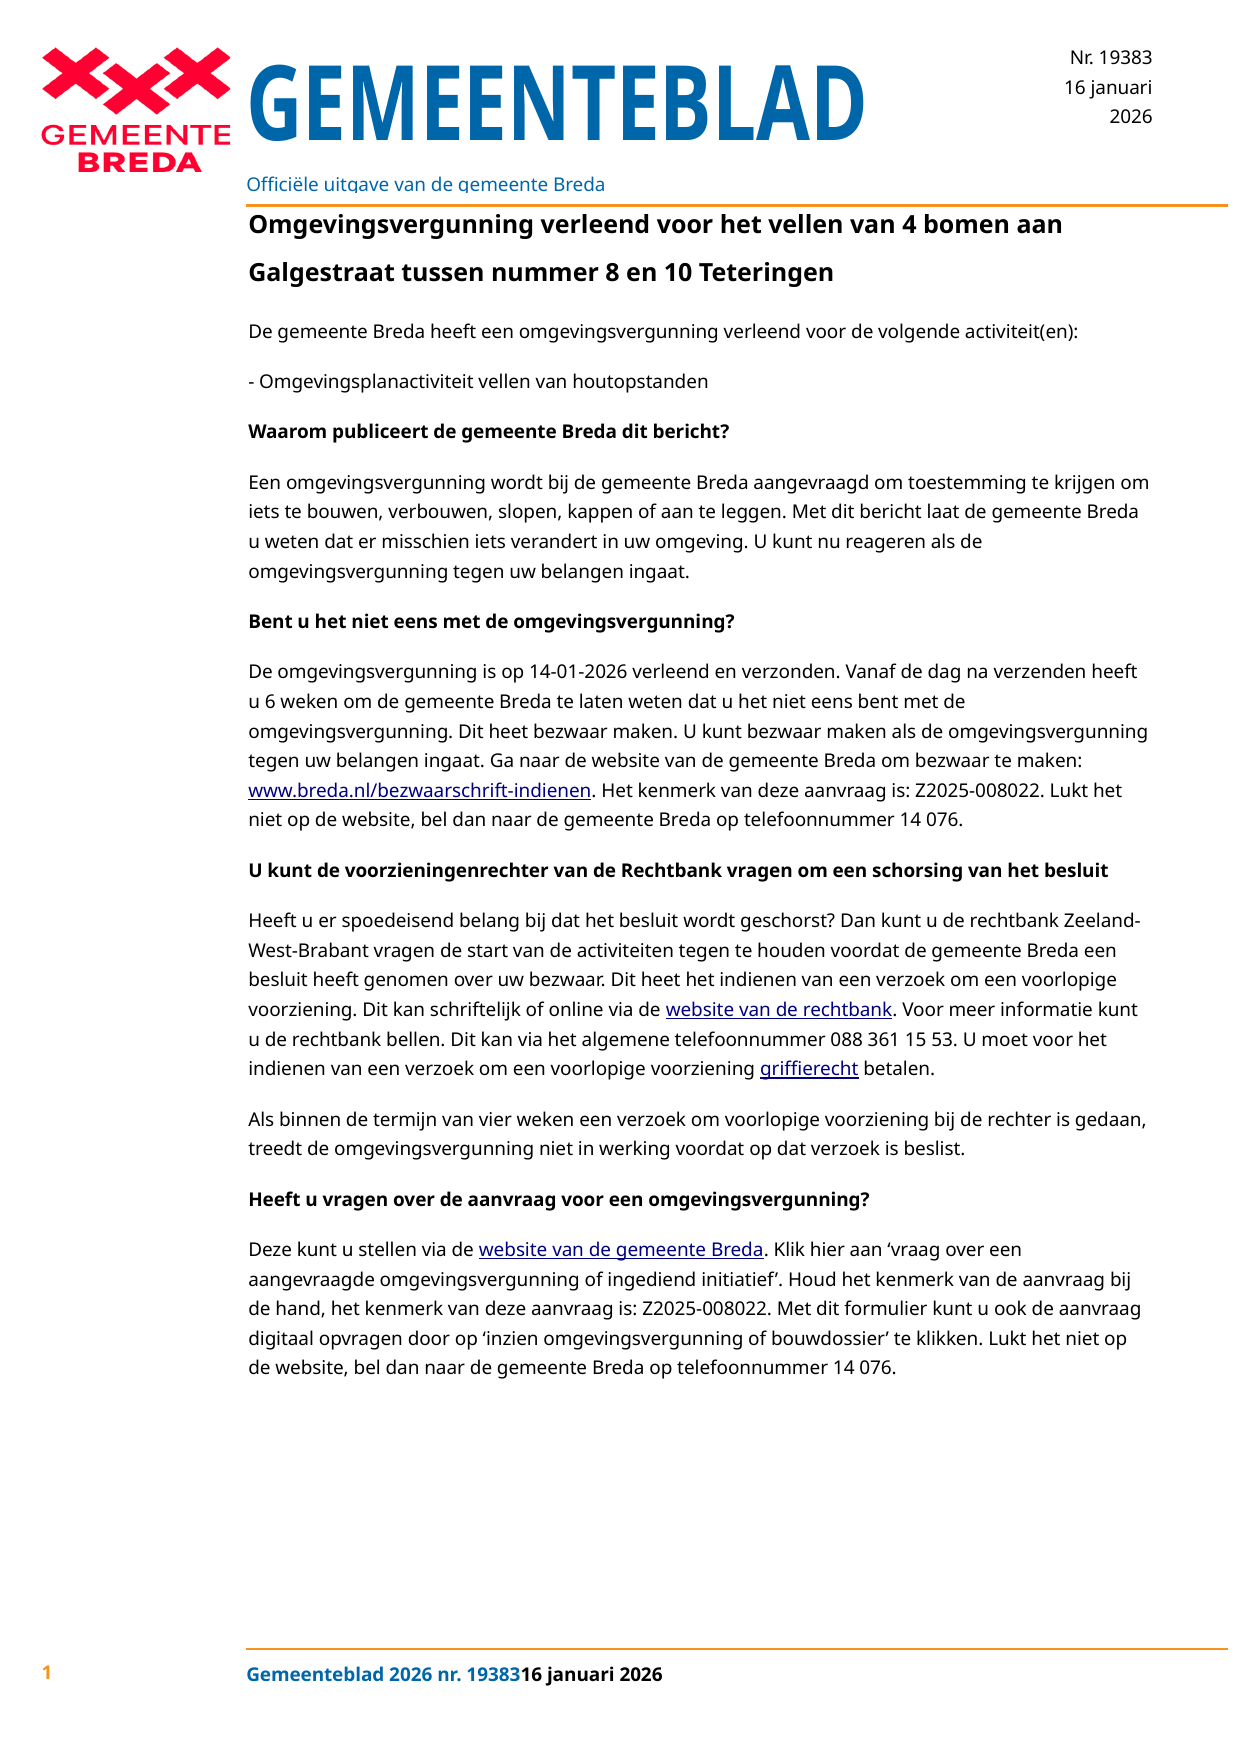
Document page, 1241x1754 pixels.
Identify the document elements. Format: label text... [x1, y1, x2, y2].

text U kunt de voorzieningenrechter van de Rechtbank vragen om een schorsing van het besluit [248, 857, 1152, 883]
text Waarom publiceert de gemeente Breda dit bericht? [248, 419, 1152, 444]
text Heeft u vragen over de aanvraag voor een omgevingsvergunning? [248, 1186, 1152, 1212]
picture [41, 47, 231, 172]
text Bent u het niet eens met de omgevingsvergunning? [248, 608, 1152, 634]
text Deze kunt u stellen via de website van de gemeente Breda. Klik hier aan ‘vraag over een aangevraagde omgevingsvergunning of ingediend initiatief’. Houd het kenmerk van de aanvraag bij de hand, het kenmerk van deze aanvraag is: Z2025-008022. Met dit formulier kunt u ook de aanvraag digitaal opvragen door op ‘inzien omgevingsvergunning of bouwdossier’ te klikken. Lukt het niet op de website, bel dan naar de gemeente Breda op telefoonnummer 14 076. [248, 1236, 1152, 1380]
text Heeft u er spoedeisend belang bij dat het besluit wordt geschorst? Dan kunt u de rechtbank Zeeland-West-Brabant vragen de start van de activiteiten tegen te houden voordat de gemeente Breda een besluit heeft genomen over uw bezwaar. Dit heet het indienen van een verzoek om een voorlopige voorziening. Dit kan schriftelijk of online via de website van de rechtbank. Voor meer informatie kunt u de rechtbank bellen. Dit kan via het algemene telefoonnummer 088 361 15 53. U moet voor het indienen van een verzoek om een voorlopige voorziening griffierecht betalen. [248, 907, 1152, 1081]
text - Omgevingsplanactiviteit vellen van houtopstanden [248, 368, 1152, 394]
text De omgevingsvergunning is op 14-01-2026 verleend en verzonden. Vanaf de dag na verzenden heeft u 6 weken om de gemeente Breda te laten weten dat u het niet eens bent met de omgevingsvergunning. Dit heet bezwaar maken. U kunt bezwaar maken als de omgevingsvergunning tegen uw belangen ingaat. Ga naar de website van de gemeente Breda om bezwaar te maken: www.breda.nl/bezwaarschrift-indienen. Het kenmerk van deze aanvraag is: Z2025-008022. Lukt het niet op de website, bel dan naar de gemeente Breda op telefoonnummer 14 076. [248, 659, 1152, 832]
text De gemeente Breda heeft een omgevingsvergunning verleend voor de volgende activiteit(en): [248, 318, 1152, 344]
text Als binnen de termijn van vier weken een verzoek om voorlopige voorziening bij de rechter is gedaan, treedt de omgevingsvergunning niet in werking voordat op dat verzoek is beslist. [248, 1106, 1152, 1161]
text Een omgevingsvergunning wordt bij de gemeente Breda aangevraagd om toestemming te krijgen om iets te bouwen, verbouwen, slopen, kappen of aan te leggen. Met dit bericht laat de gemeente Breda u weten dat er misschien iets verandert in uw omgeving. U kunt nu reageren als de omgevingsvergunning tegen uw belangen ingaat. [248, 469, 1152, 584]
text Omgevingsvergunning verleend voor het vellen van 4 bomen aan Galgestraat tussen nummer 8 en 10 Teteringen [248, 207, 1152, 288]
